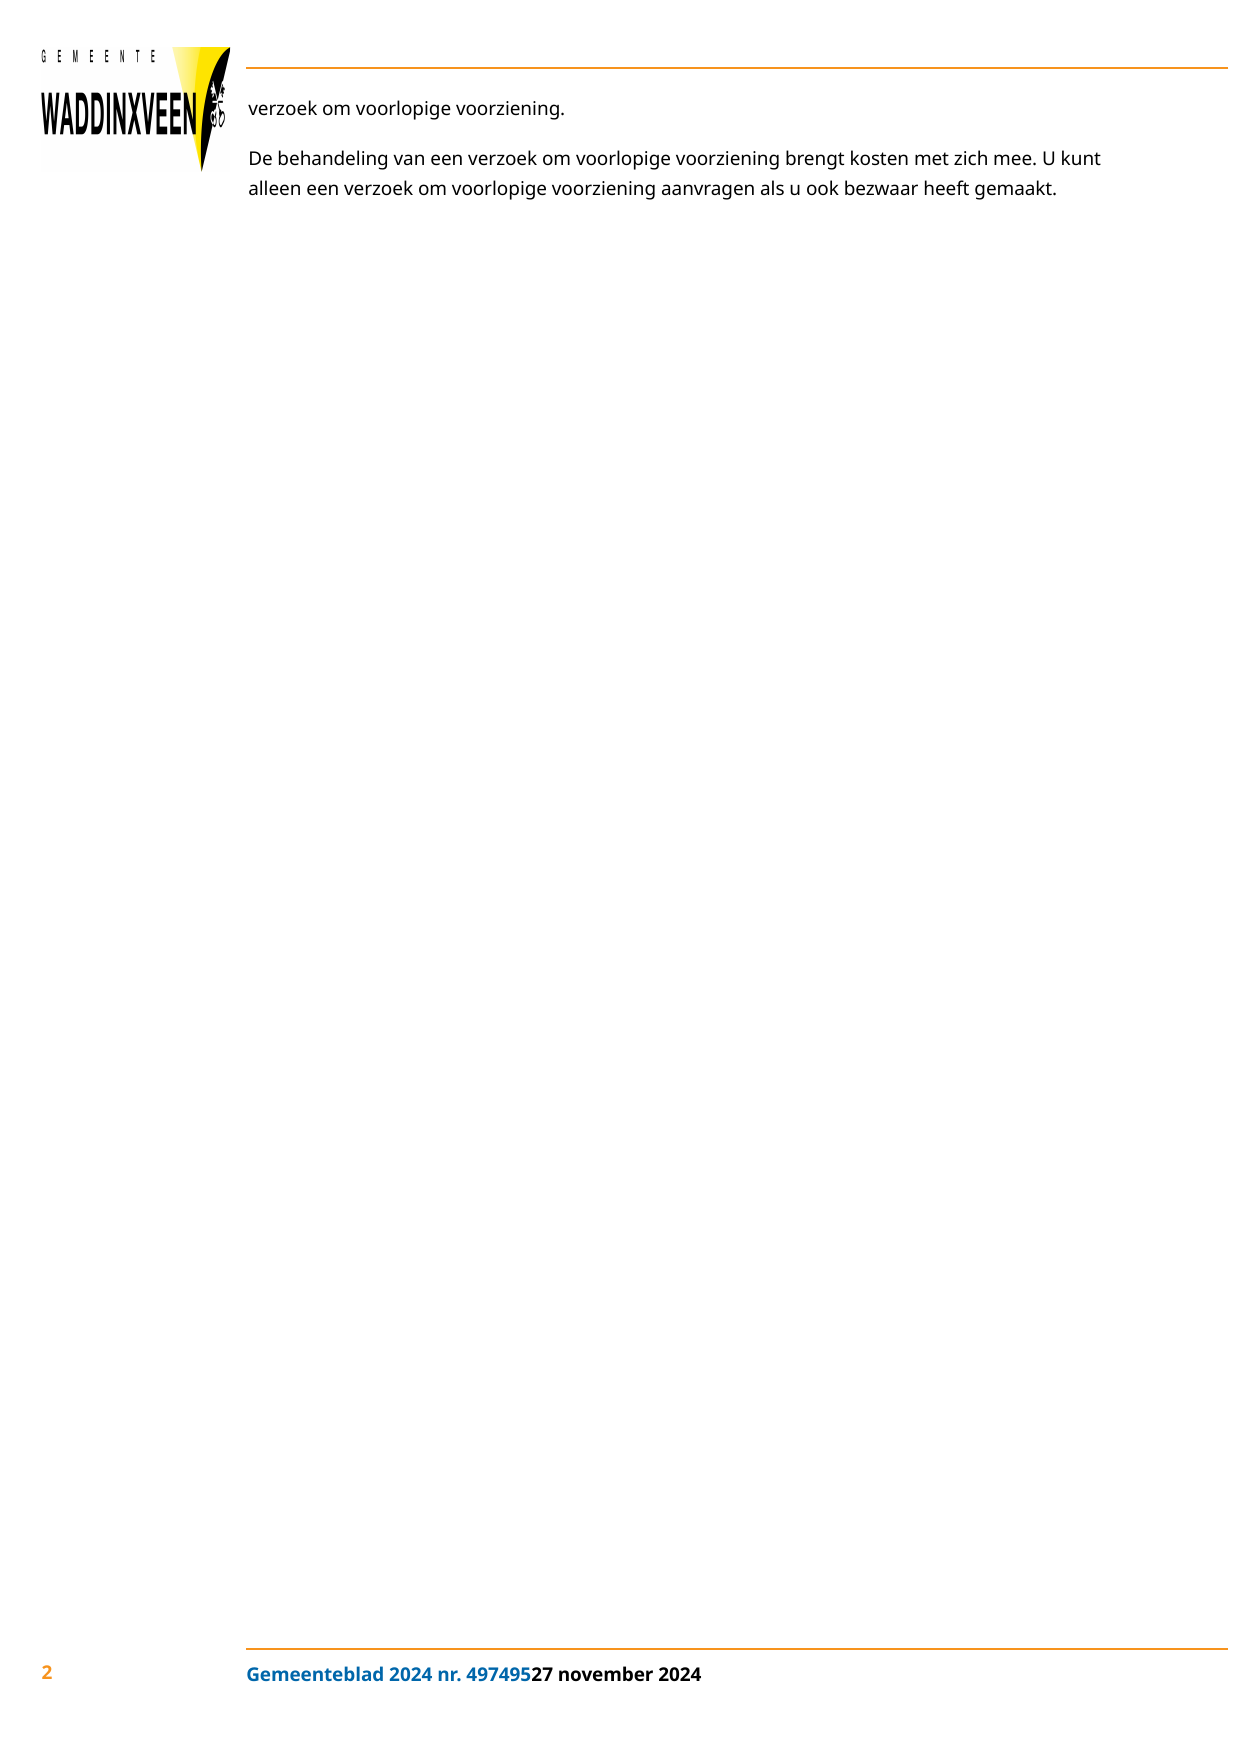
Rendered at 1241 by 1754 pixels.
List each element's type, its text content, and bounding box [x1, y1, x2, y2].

text De behandeling van een verzoek om voorlopige voorziening brengt kosten met zich mee. U kunt alleen een verzoek om voorlopige voorziening aanvragen als u ook bezwaar heeft gemaakt. [248, 145, 1152, 201]
text verzoek om voorlopige voorziening. [248, 95, 1152, 121]
picture [41, 47, 231, 172]
